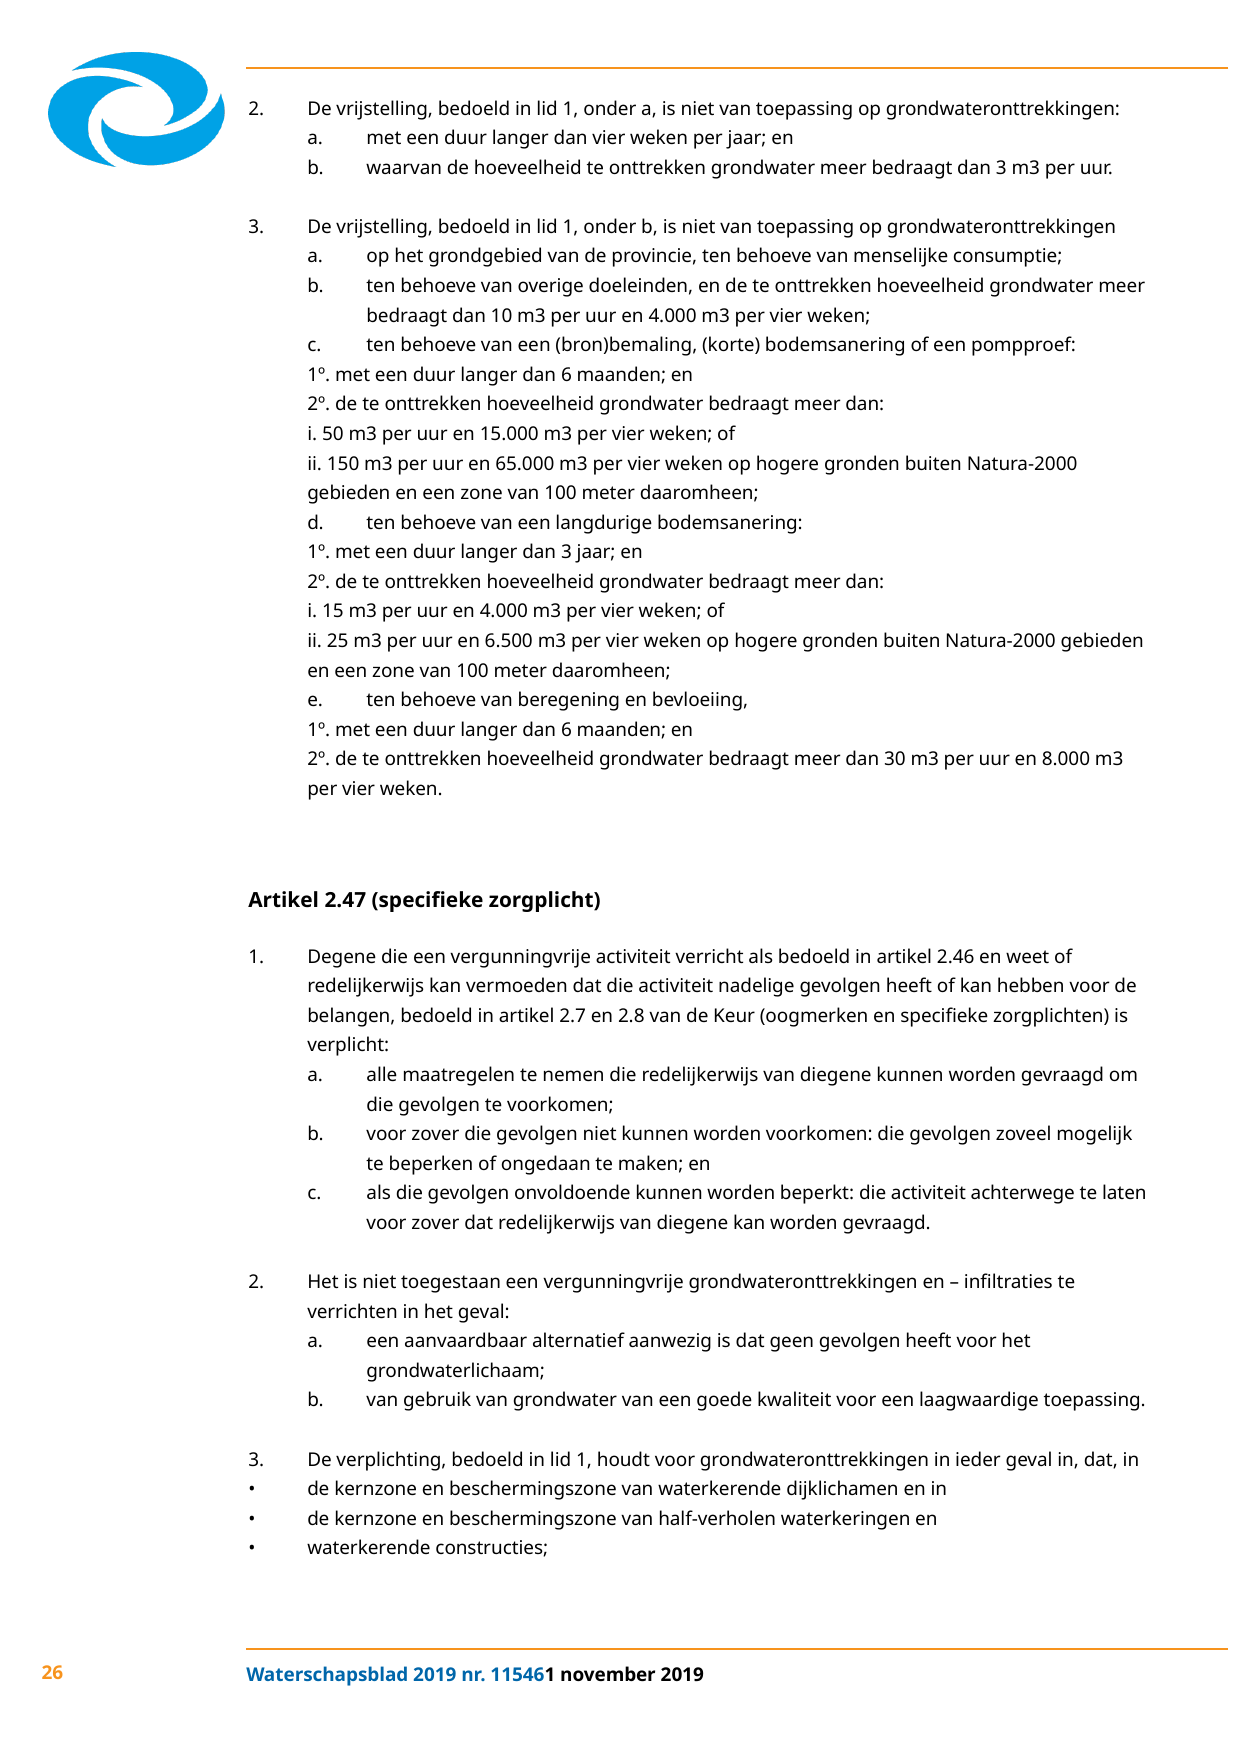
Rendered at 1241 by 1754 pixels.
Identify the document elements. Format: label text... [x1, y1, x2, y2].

list Het is niet toegestaan een vergunningvrije grondwateronttrekkingen en – infiltraties te verrichten in het geval: [248, 1268, 1152, 1323]
list met een duur langer dan vier weken per jaar; en [307, 124, 1152, 150]
list waterkerende constructies; [248, 1534, 1152, 1560]
list ii. 25 m3 per uur en 6.500 m3 per vier weken op hogere gronden buiten Natura-2000 gebieden en een zone van 100 meter daaromheen; [248, 627, 1152, 683]
list 2º. de te onttrekken hoeveelheid grondwater bedraagt meer dan: [248, 568, 1152, 594]
list ten behoeve van beregening en bevloeiing, [307, 686, 1152, 712]
list waarvan de hoeveelheid te onttrekken grondwater meer bedraagt dan 3 m3 per uur. [307, 154, 1152, 180]
list ten behoeve van een langdurige bodemsanering: [307, 509, 1152, 535]
list De vrijstelling, bedoeld in lid 1, onder b, is niet van toepassing op grondwateronttrekkingen [248, 213, 1152, 239]
list Degene die een vergunningvrije activiteit verricht als bedoeld in artikel 2.46 en weet of redelijkerwijs kan vermoeden dat die activiteit nadelige gevolgen heeft of kan hebben voor de belangen, bedoeld in artikel 2.7 en 2.8 van de Keur (oogmerken en specifieke zorgplichten) is verplicht: [248, 943, 1152, 1057]
list i. 50 m3 per uur en 15.000 m3 per vier weken; of [248, 420, 1152, 446]
picture [41, 47, 231, 172]
list als die gevolgen onvoldoende kunnen worden beperkt: die activiteit achterwege te laten voor zover dat redelijkerwijs van diegene kan worden gevraagd. [307, 1179, 1152, 1235]
list op het grondgebied van de provincie, ten behoeve van menselijke consumptie; [307, 243, 1152, 268]
list voor zover die gevolgen niet kunnen worden voorkomen: die gevolgen zoveel mogelijk te beperken of ongedaan te maken; en [307, 1120, 1152, 1176]
list 1º. met een duur langer dan 3 jaar; en [248, 538, 1152, 564]
list de kernzone en beschermingszone van waterkerende dijklichamen en in [248, 1475, 1152, 1501]
list 1º. met een duur langer dan 6 maanden; en [248, 716, 1152, 742]
list i. 15 m3 per uur en 4.000 m3 per vier weken; of [248, 598, 1152, 623]
list ten behoeve van een (bron)bemaling, (korte) bodemsanering of een pompproef: [307, 331, 1152, 357]
list De verplichting, bedoeld in lid 1, houdt voor grondwateronttrekkingen in ieder geval in, dat, in [248, 1446, 1152, 1471]
list 2º. de te onttrekken hoeveelheid grondwater bedraagt meer dan: [248, 391, 1152, 416]
list een aanvaardbaar alternatief aanwezig is dat geen gevolgen heeft voor het grondwaterlichaam; [307, 1327, 1152, 1383]
text Artikel 2.47 (specifieke zorgplicht) [248, 885, 1152, 913]
list ten behoeve van overige doeleinden, en de te onttrekken hoeveelheid grondwater meer bedraagt dan 10 m3 per uur en 4.000 m3 per vier weken; [307, 272, 1152, 328]
list 2º. de te onttrekken hoeveelheid grondwater bedraagt meer dan 30 m3 per uur en 8.000 m3 per vier weken. [248, 746, 1152, 801]
list de kernzone en beschermingszone van half-verholen waterkeringen en [248, 1505, 1152, 1531]
list De vrijstelling, bedoeld in lid 1, onder a, is niet van toepassing op grondwateronttrekkingen: [248, 95, 1152, 121]
list 1º. met een duur langer dan 6 maanden; en [248, 361, 1152, 387]
list alle maatregelen te nemen die redelijkerwijs van diegene kunnen worden gevraagd om die gevolgen te voorkomen; [307, 1061, 1152, 1116]
list ii. 150 m3 per uur en 65.000 m3 per vier weken op hogere gronden buiten Natura-2000 gebieden en een zone van 100 meter daaromheen; [248, 450, 1152, 505]
list van gebruik van grondwater van een goede kwaliteit voor een laagwaardige toepassing. [307, 1387, 1152, 1412]
